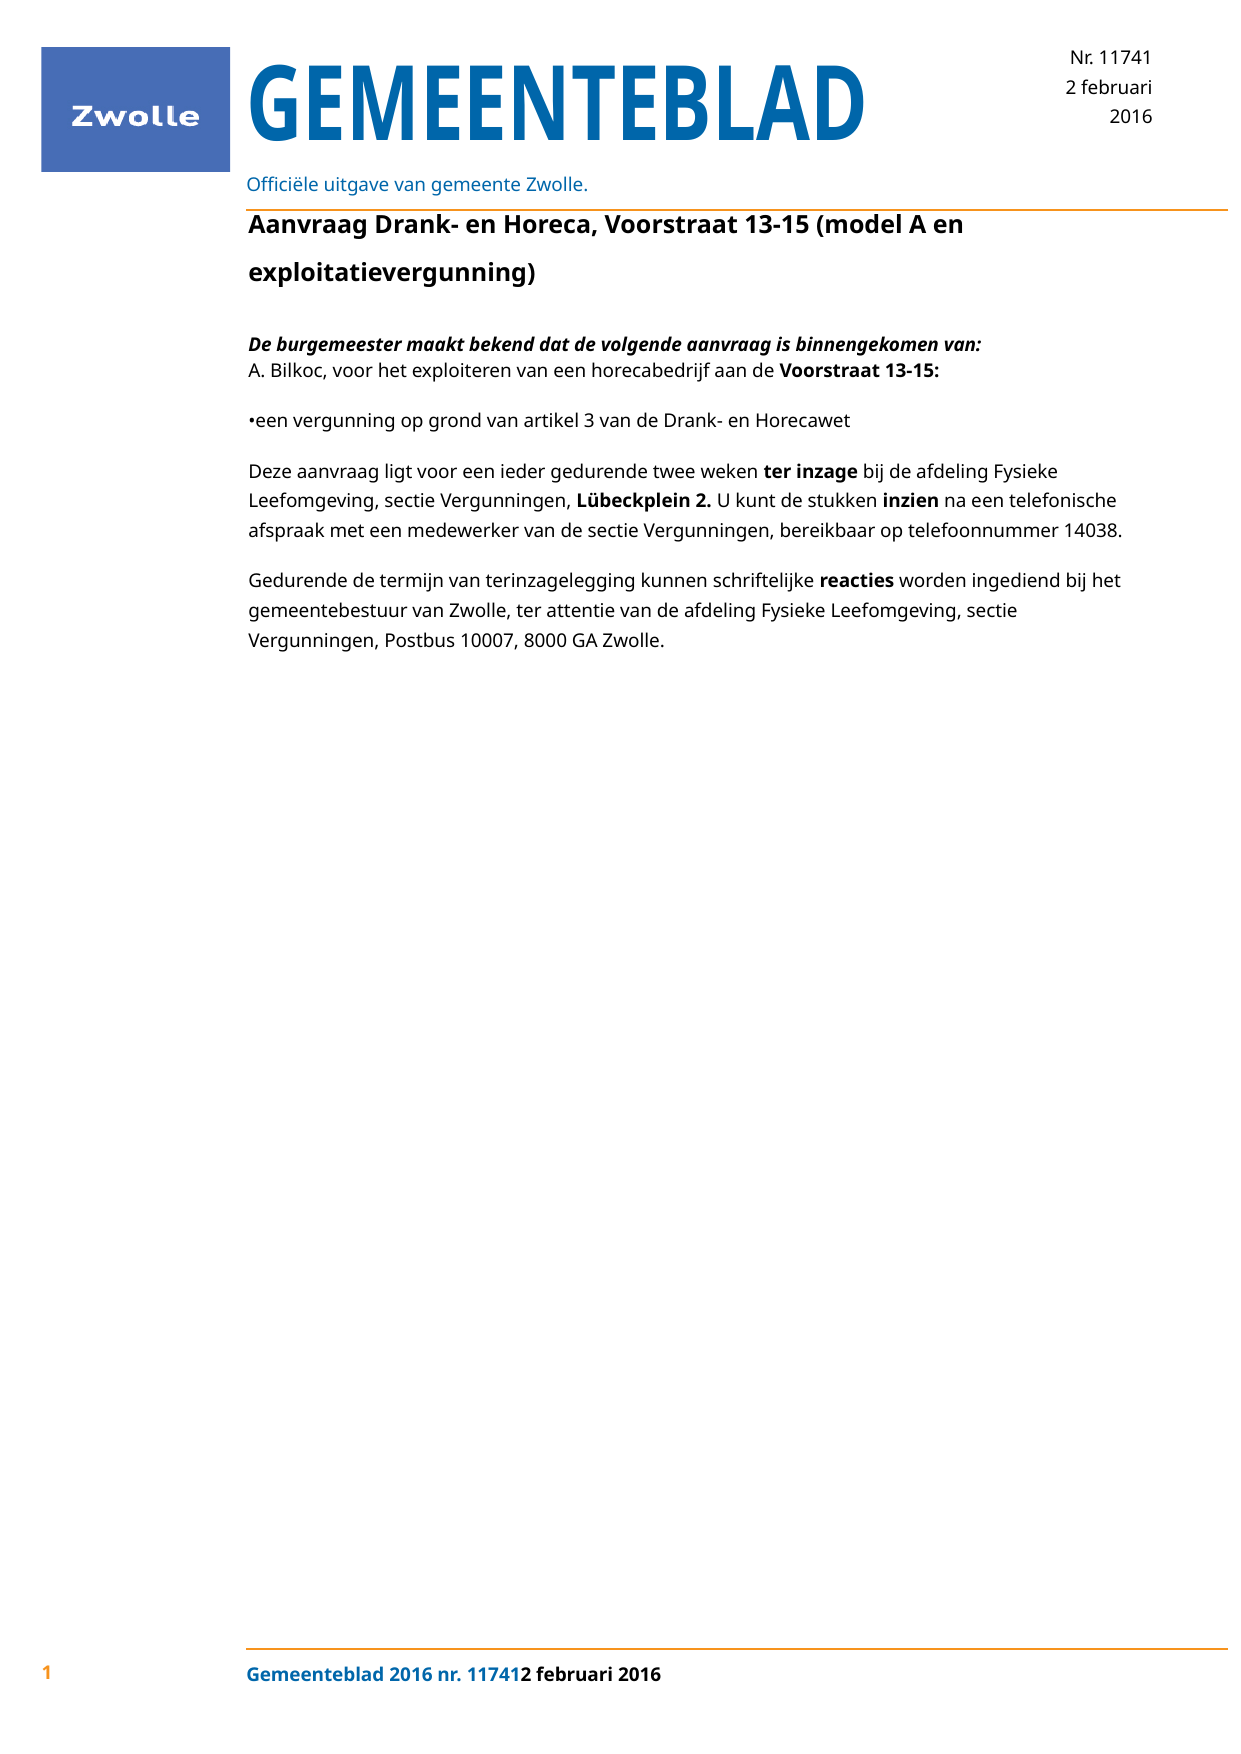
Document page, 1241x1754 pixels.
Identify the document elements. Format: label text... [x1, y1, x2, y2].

text A. Bilkoc, voor het exploiteren van een horecabedrijf aan de Voorstraat 13-15: [248, 357, 1152, 383]
text •een vergunning op grond van artikel 3 van de Drank- en Horecawet [248, 408, 1152, 433]
text Deze aanvraag ligt voor een ieder gedurende twee weken ter inzage bij de afdeling Fysieke Leefomgeving, sectie Vergunningen, Lübeckplein 2. U kunt de stukken inzien na een telefonische afspraak met een medewerker van de sectie Vergunningen, bereikbaar op telefoonnummer 14038. [248, 458, 1152, 543]
picture [41, 47, 231, 172]
text De burgemeester maakt bekend dat de volgende aanvraag is binnengekomen van: [248, 331, 1152, 357]
text Aanvraag Drank- en Horeca, Voorstraat 13-15 (model A en exploitatievergunning) [248, 211, 1152, 288]
text Gedurende de termijn van terinzagelegging kunnen schriftelijke reacties worden ingediend bij het gemeentebestuur van Zwolle, ter attentie van de afdeling Fysieke Leefomgeving, sectie Vergunningen, Postbus 10007, 8000 GA Zwolle. [248, 568, 1152, 652]
